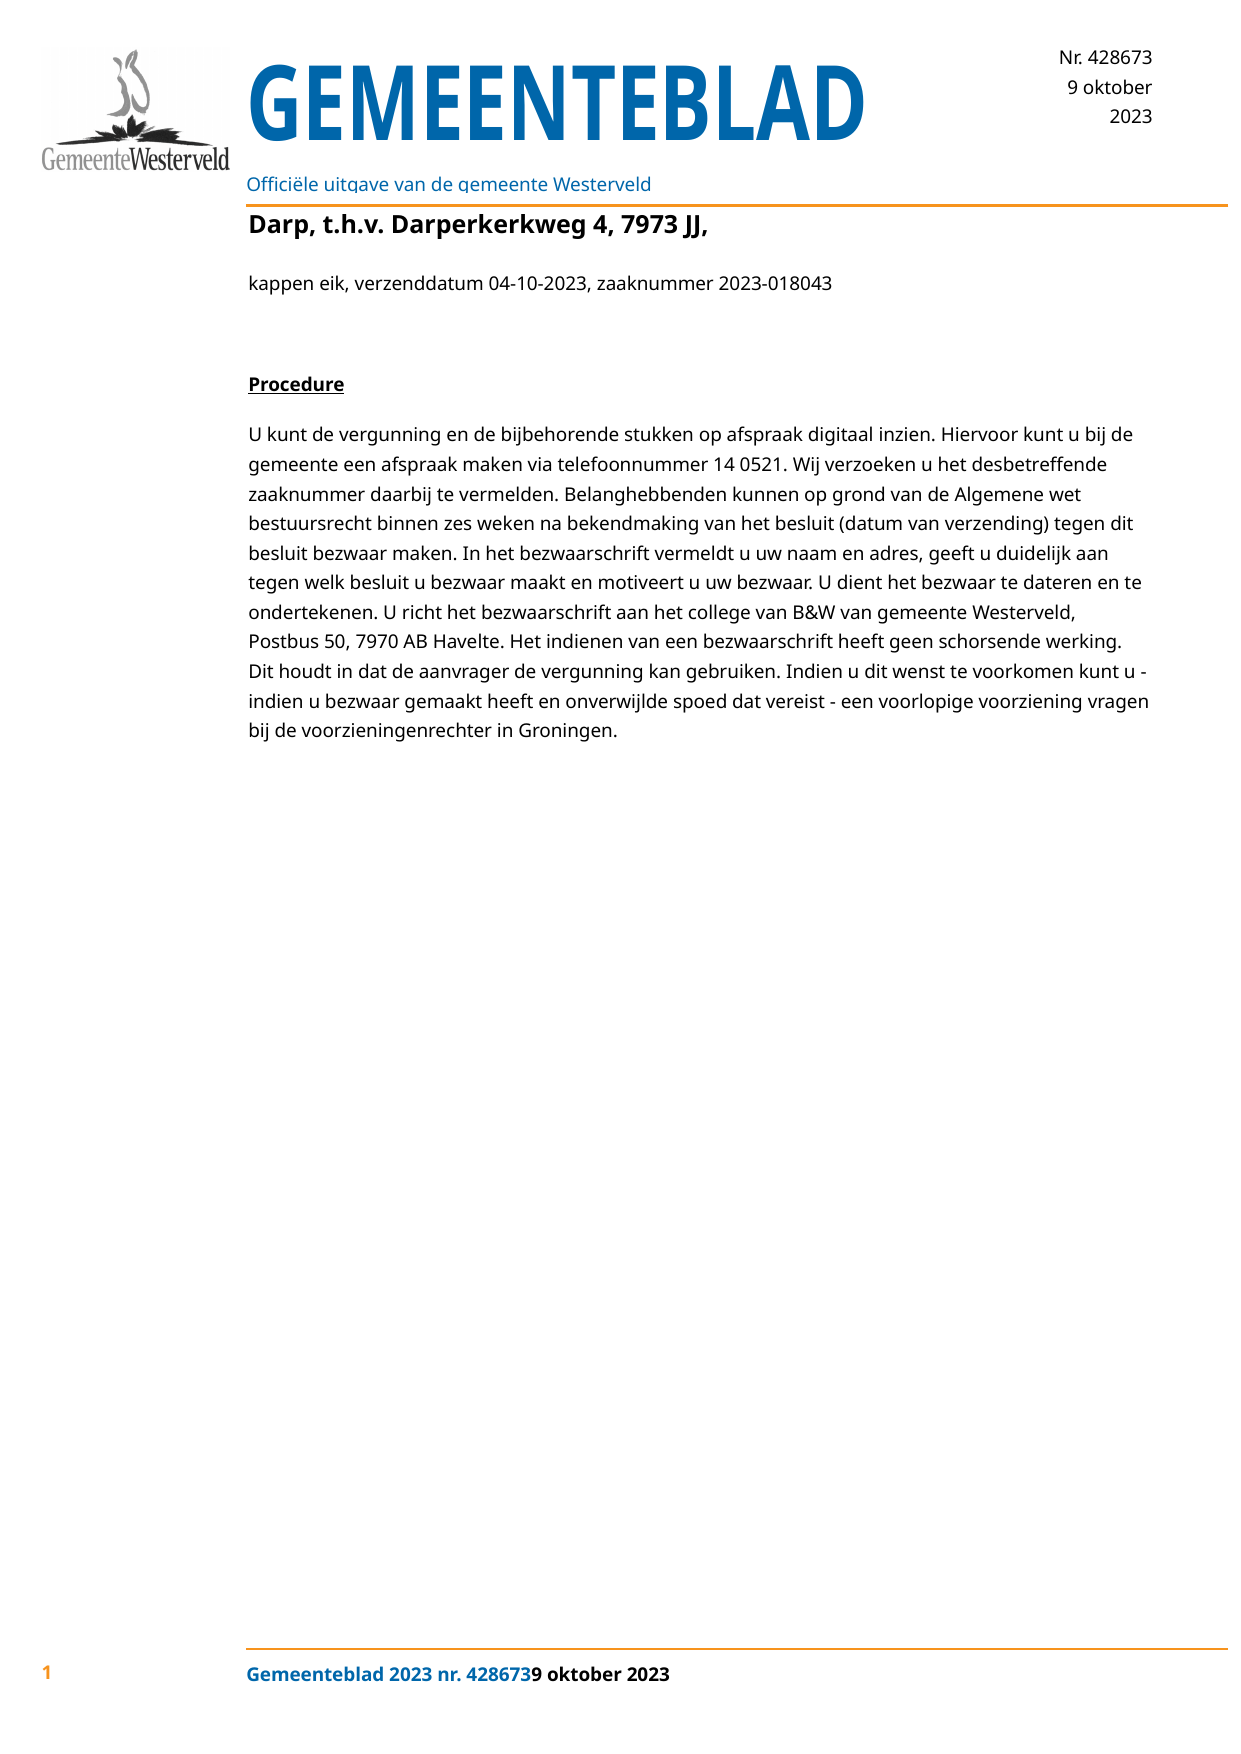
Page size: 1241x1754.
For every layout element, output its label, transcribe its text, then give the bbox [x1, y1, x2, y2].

text U kunt de vergunning en de bijbehorende stukken op afspraak digitaal inzien. Hiervoor kunt u bij de gemeente een afspraak maken via telefoonnummer 14 0521. Wij verzoeken u het desbetreffende zaaknummer daarbij te vermelden. Belanghebbenden kunnen op grond van de Algemene wet bestuursrecht binnen zes weken na bekendmaking van het besluit (datum van verzending) tegen dit besluit bezwaar maken. In het bezwaarschrift vermeldt u uw naam en adres, geeft u duidelijk aan tegen welk besluit u bezwaar maakt en motiveert u uw bezwaar. U dient het bezwaar te dateren en te ondertekenen. U richt het bezwaarschrift aan het college van B&W van gemeente Westerveld, Postbus 50, 7970 AB Havelte. Het indienen van een bezwaarschrift heeft geen schorsende werking. Dit houdt in dat de aanvrager de vergunning kan gebruiken. Indien u dit wenst te voorkomen kunt u - indien u bezwaar gemaakt heeft en onverwijlde spoed dat vereist - een voorlopige voorziening vragen bij de voorzieningenrechter in Groningen. [248, 422, 1152, 743]
picture [41, 47, 231, 172]
text Procedure [248, 371, 1152, 397]
text kappen eik, verzenddatum 04-10-2023, zaaknummer 2023-018043 [248, 270, 1152, 296]
text Darp, t.h.v. Darperkerkweg 4, 7973 JJ, [248, 207, 1152, 241]
